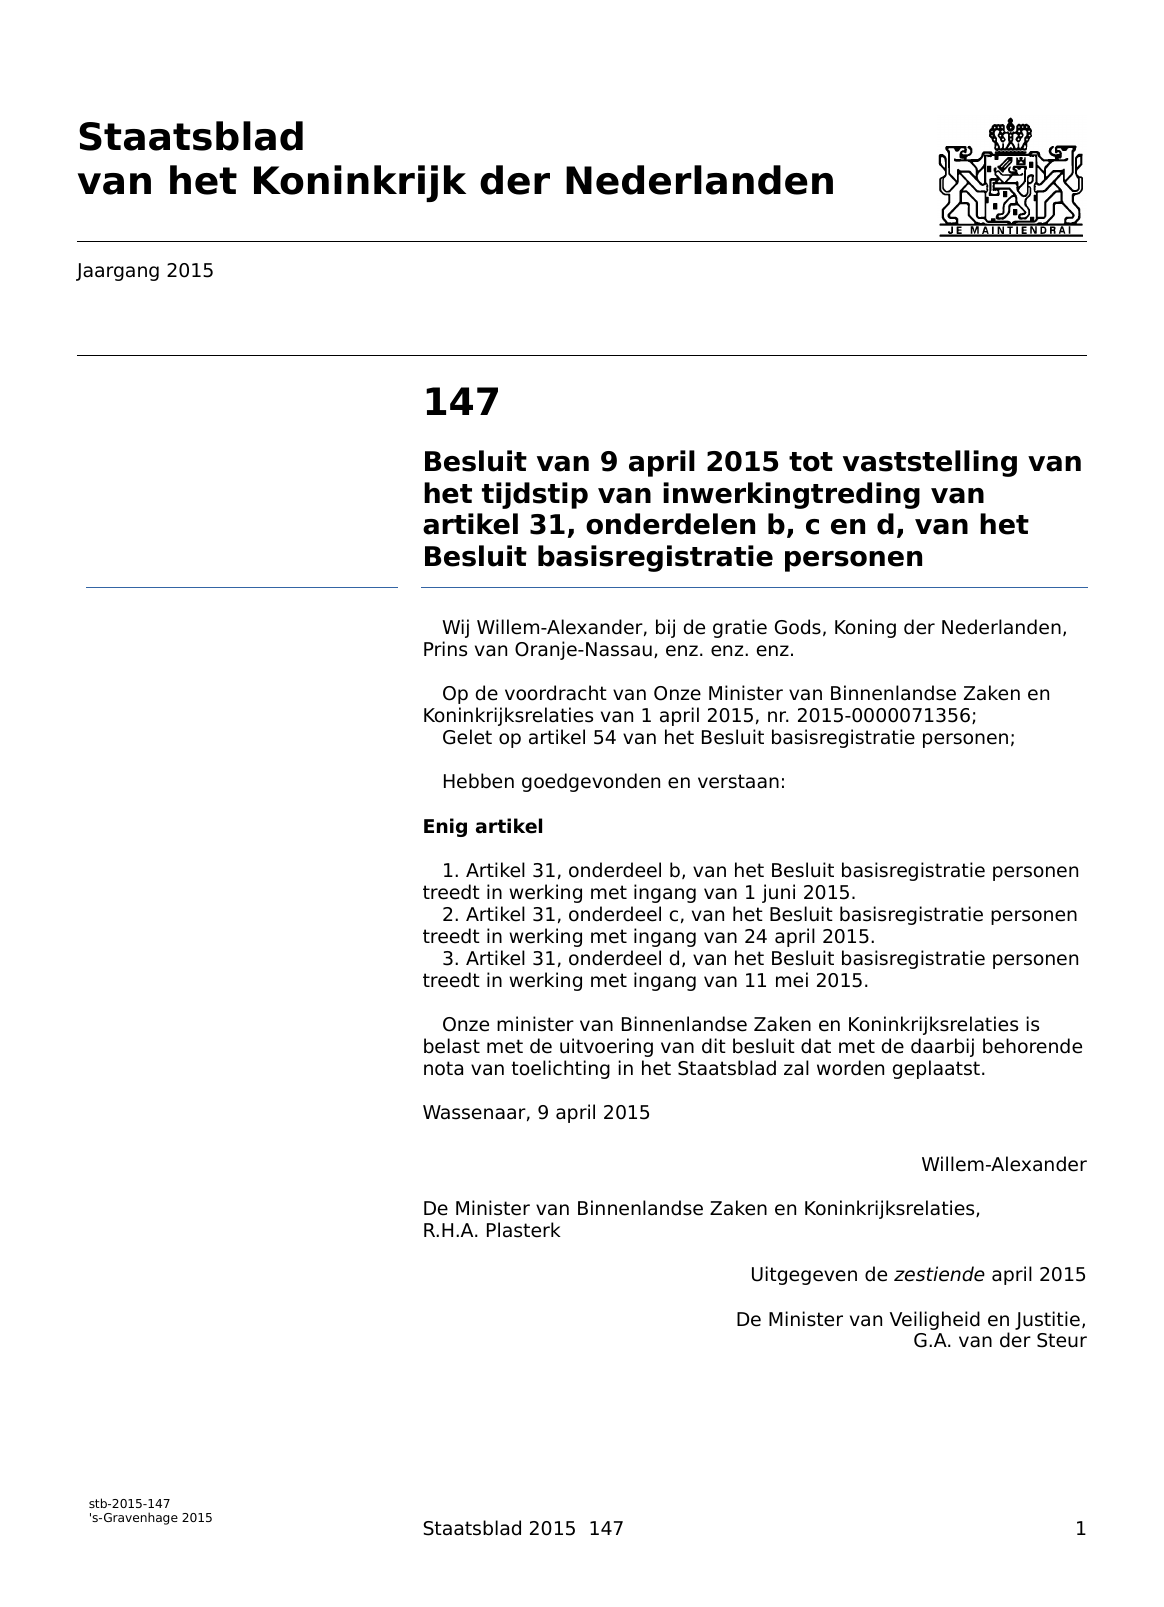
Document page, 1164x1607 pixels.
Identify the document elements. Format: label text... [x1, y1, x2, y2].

table_header Staatsblad van het Koninkrijk der Nederlanden [77, 100, 886, 241]
subtitle 147 [422, 381, 1087, 424]
text Wassenaar, 9 april 2015 [422, 1102, 1087, 1124]
text 3. Artikel 31, onderdeel d, van het Besluit basisregistratie personen treedt in werking met ingang van 11 mei 2015. [422, 948, 1087, 992]
text Gelet op artikel 54 van het Besluit basisregistratie personen; [422, 727, 1087, 749]
table_cell Jaargang 2015 [77, 242, 1087, 355]
text Uitgegeven de zestiende april 2015 [422, 1264, 1087, 1286]
picture [936, 115, 1087, 240]
text 1. Artikel 31, onderdeel b, van het Besluit basisregistratie personen treedt in werking met ingang van 1 juni 2015. [422, 860, 1087, 904]
table_header [886, 100, 1087, 241]
text De Minister van Binnenlandse Zaken en Koninkrijksrelaties, R.H.A. Plasterk [422, 1198, 1087, 1242]
text Op de voordracht van Onze Minister van Binnenlandse Zaken en Koninkrijksrelaties van 1 april 2015, nr. 2015-0000071356; [422, 683, 1087, 727]
text Besluit van 9 april 2015 tot vaststelling van het tijdstip van inwerkingtreding van artikel 31, onderdelen b, c en d, van het Besluit basisregistratie personen [422, 447, 1087, 573]
text stb-2015-147 [88, 1497, 323, 1511]
text Willem-Alexander [422, 1154, 1087, 1176]
subtitle Enig artikel [422, 816, 1087, 838]
text 2. Artikel 31, onderdeel c, van het Besluit basisregistratie personen treedt in werking met ingang van 24 april 2015. [422, 904, 1087, 948]
text 's-Gravenhage 2015 [88, 1511, 323, 1525]
text Wij Willem-Alexander, bij de gratie Gods, Koning der Nederlanden, Prins van Oranje-Nassau, enz. enz. enz. [422, 617, 1087, 661]
text De Minister van Veiligheid en Justitie, G.A. van der Steur [422, 1308, 1087, 1352]
text Onze minister van Binnenlandse Zaken en Koninkrijksrelaties is belast met de uitvoering van dit besluit dat met de daarbij behorende nota van toelichting in het Staatsblad zal worden geplaatst. [422, 1014, 1087, 1080]
text Hebben goedgevonden en verstaan: [422, 771, 1087, 793]
